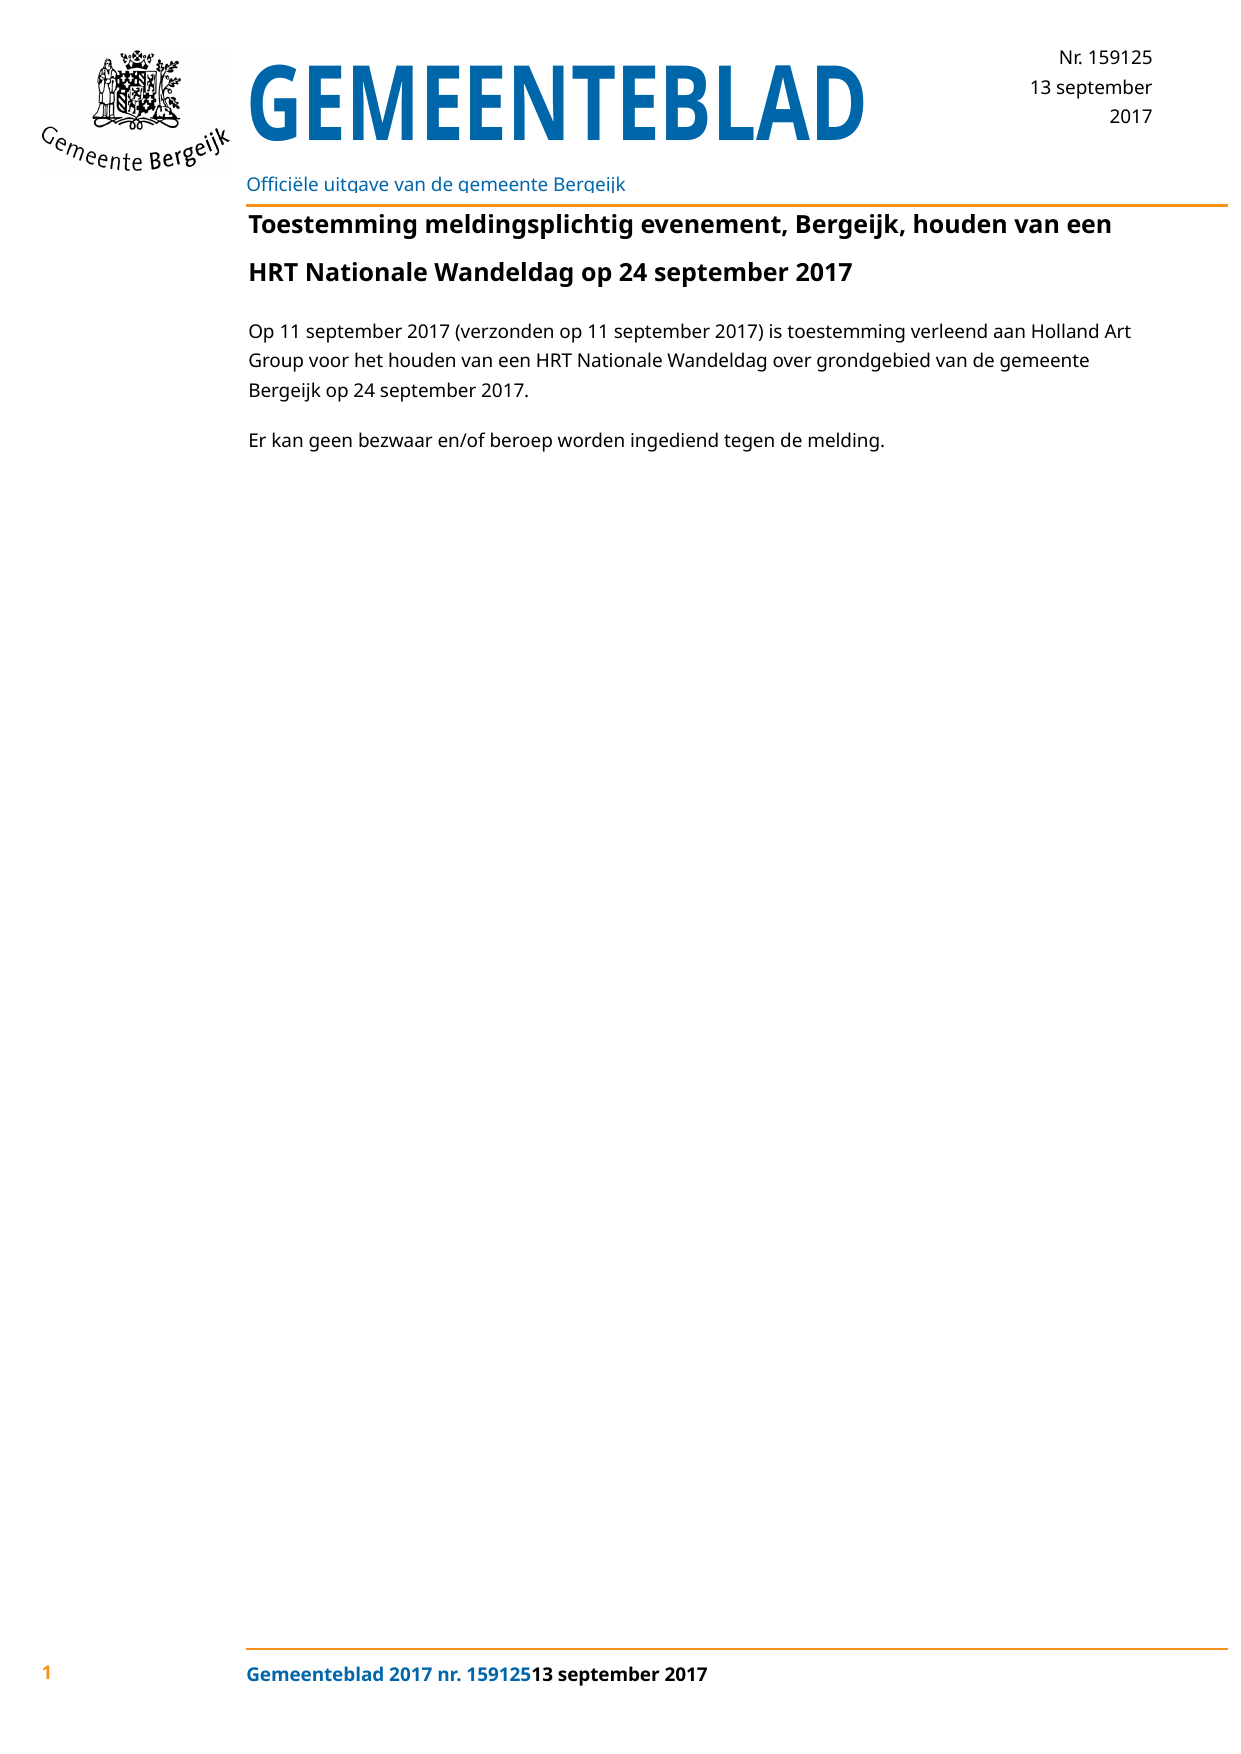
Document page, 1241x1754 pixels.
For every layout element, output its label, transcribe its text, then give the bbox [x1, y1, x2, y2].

text Er kan geen bezwaar en/of beroep worden ingediend tegen de melding. [248, 427, 1152, 453]
picture [41, 47, 231, 172]
text Toestemming meldingsplichtig evenement, Bergeijk, houden van een HRT Nationale Wandeldag op 24 september 2017 [248, 207, 1152, 288]
text Op 11 september 2017 (verzonden op 11 september 2017) is toestemming verleend aan Holland Art Group voor het houden van een HRT Nationale Wandeldag over grondgebied van de gemeente Bergeijk op 24 september 2017. [248, 318, 1152, 403]
